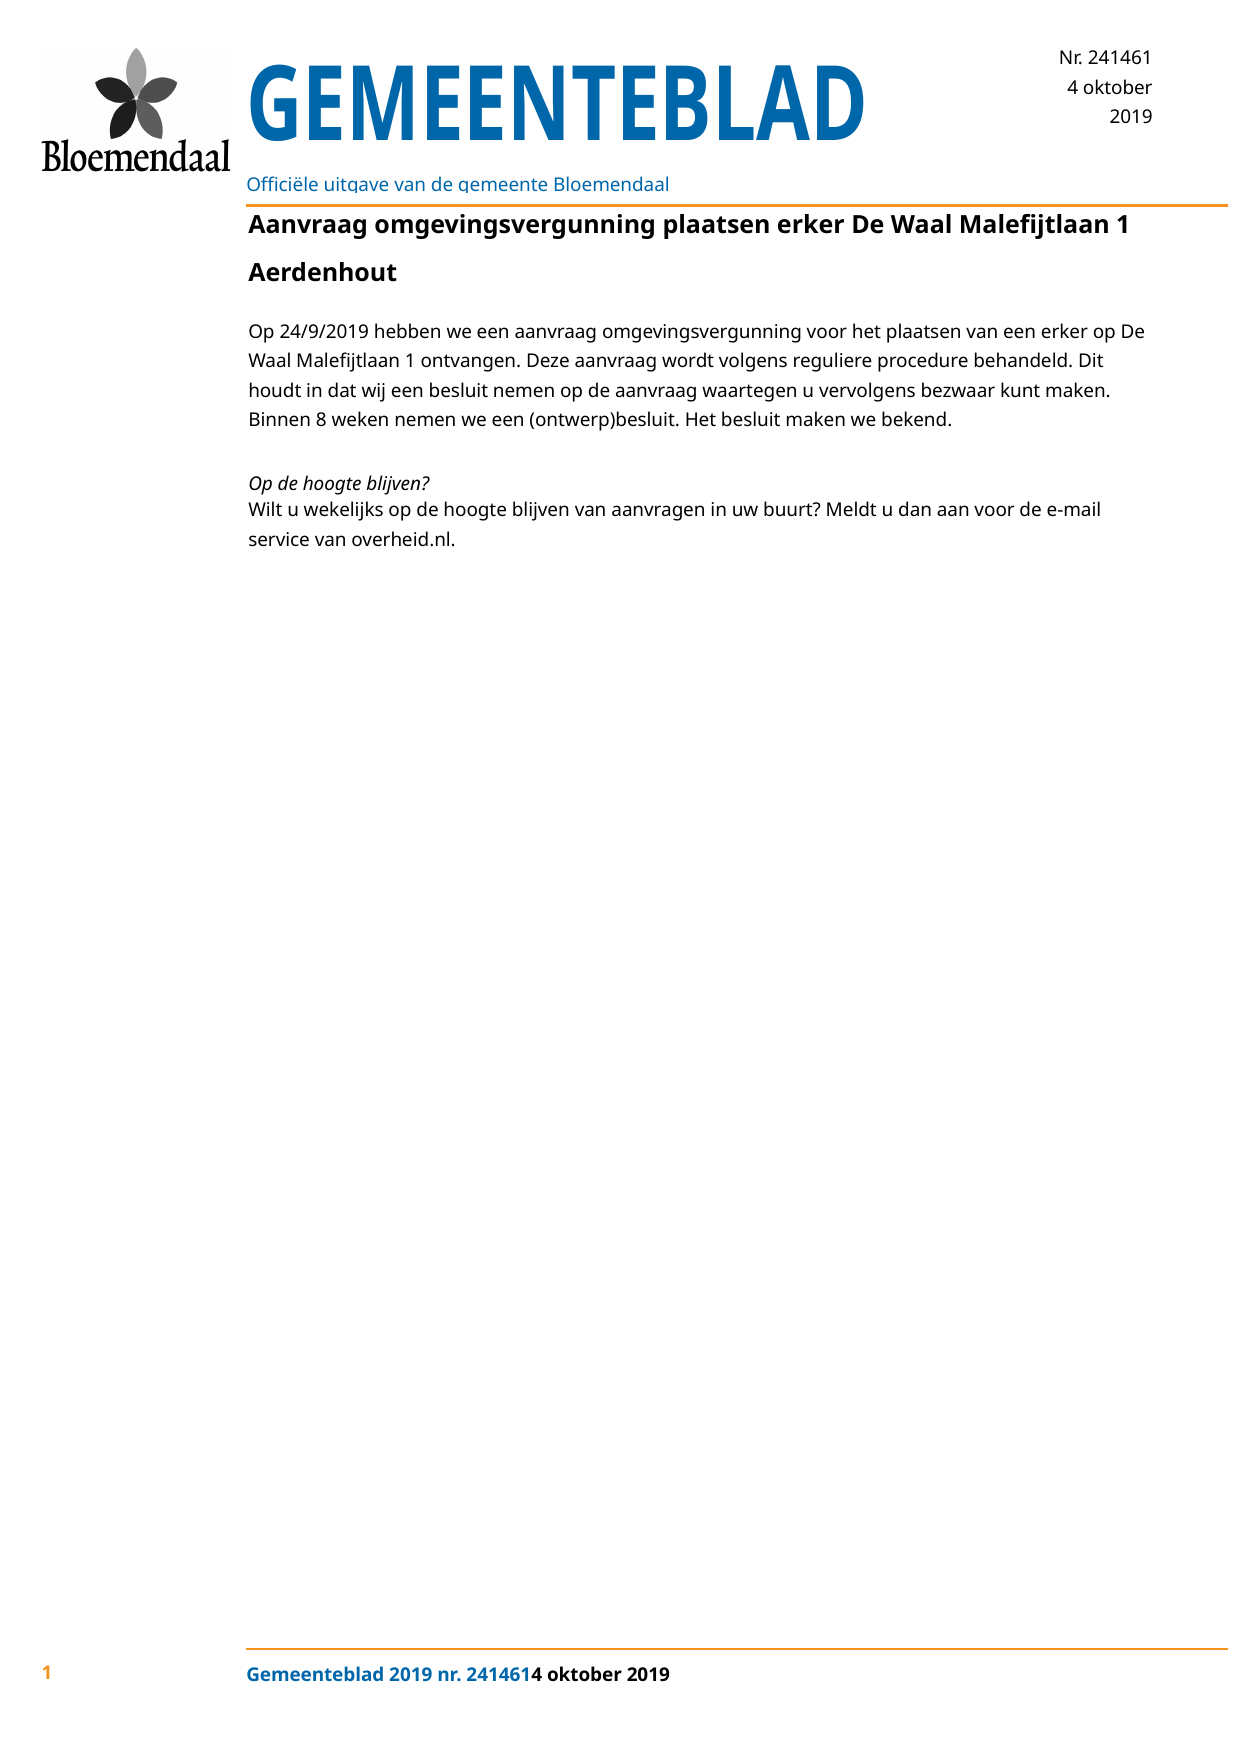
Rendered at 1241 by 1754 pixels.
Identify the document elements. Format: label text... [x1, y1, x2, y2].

text Wilt u wekelijks op de hoogte blijven van aanvragen in uw buurt? Meldt u dan aan voor de e-mail service van overheid.nl. [248, 496, 1152, 552]
text Op de hoogte blijven? [248, 471, 1152, 496]
picture [41, 47, 231, 172]
text Aanvraag omgevingsvergunning plaatsen erker De Waal Malefijtlaan 1 Aerdenhout [248, 207, 1152, 288]
text Op 24/9/2019 hebben we een aanvraag omgevingsvergunning voor het plaatsen van een erker op De Waal Malefijtlaan 1 ontvangen. Deze aanvraag wordt volgens reguliere procedure behandeld. Dit houdt in dat wij een besluit nemen op de aanvraag waartegen u vervolgens bezwaar kunt maken. Binnen 8 weken nemen we een (ontwerp)besluit. Het besluit maken we bekend. [248, 318, 1152, 432]
